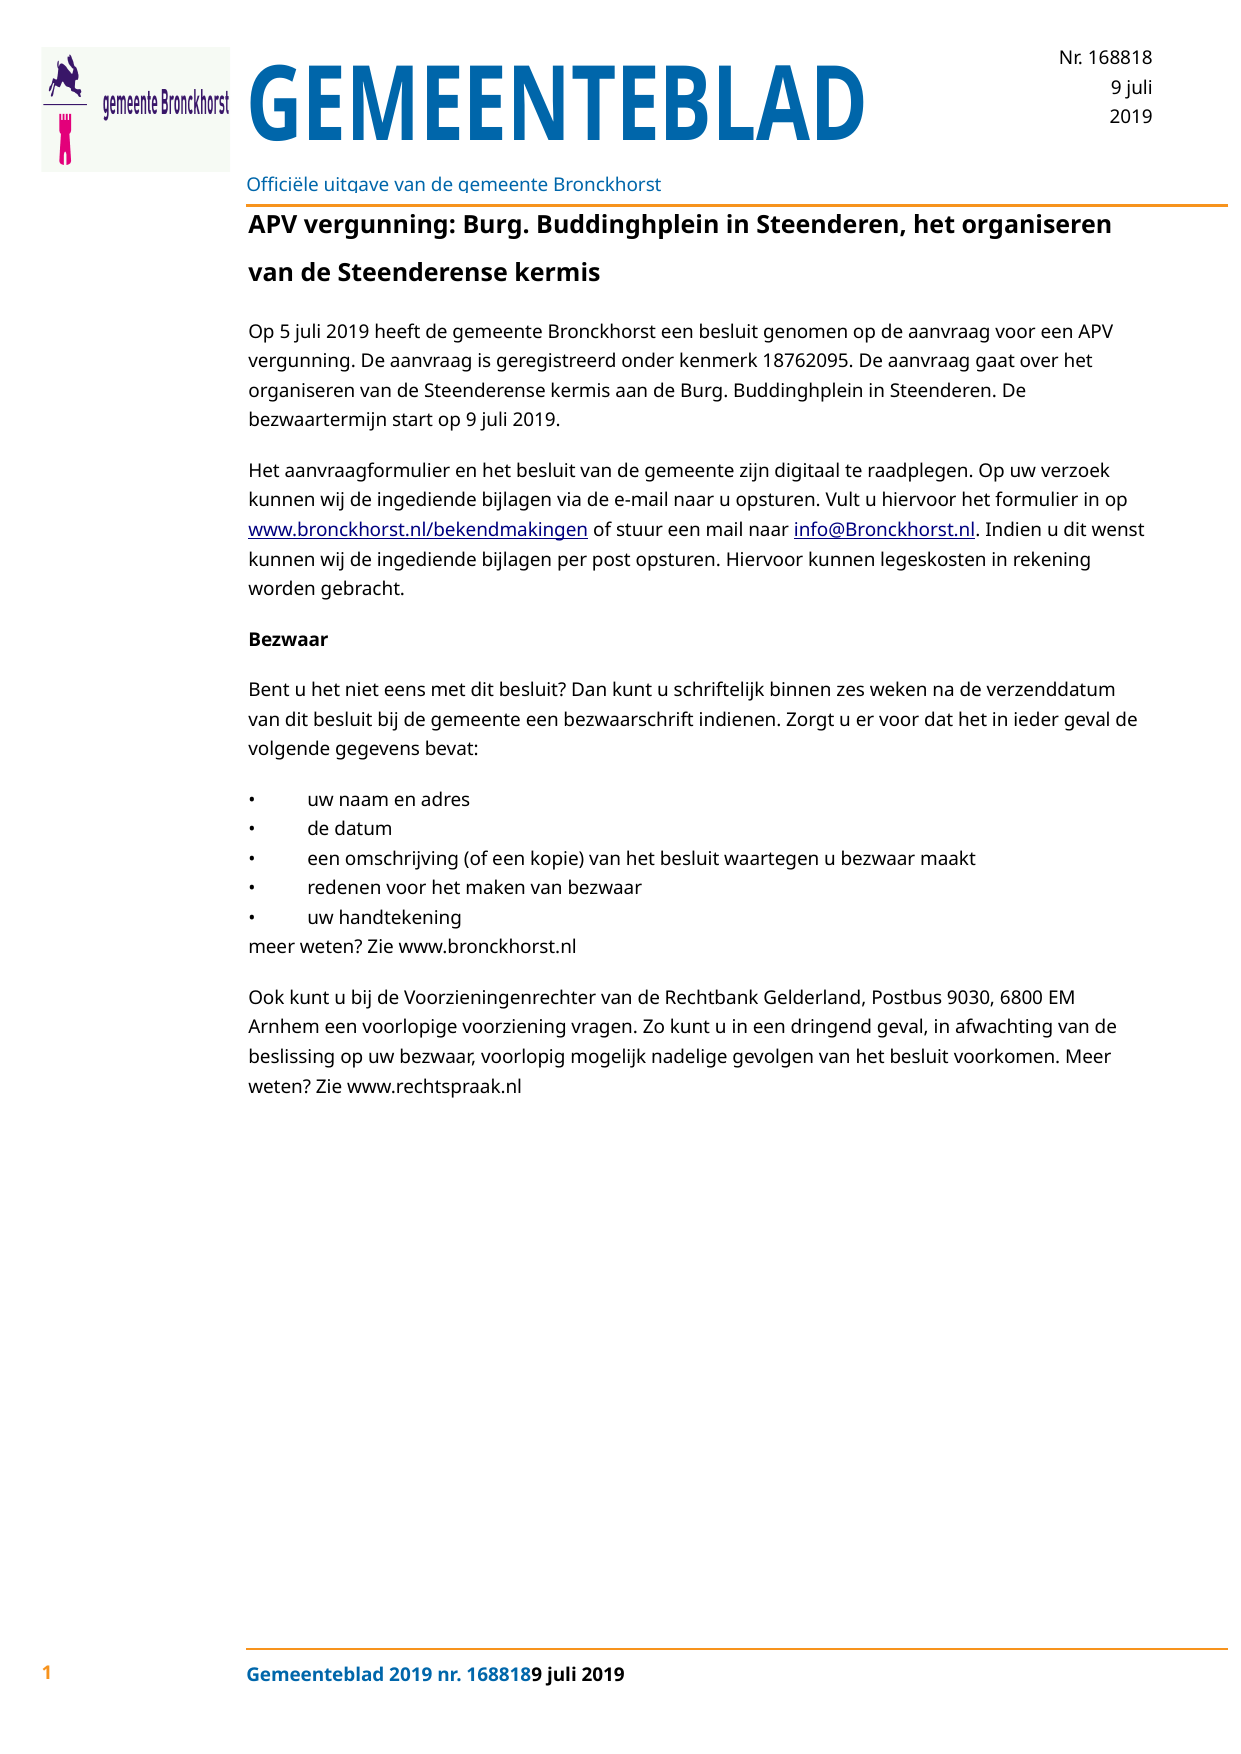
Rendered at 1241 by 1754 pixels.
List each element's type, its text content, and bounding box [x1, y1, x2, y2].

text Bent u het niet eens met dit besluit? Dan kunt u schriftelijk binnen zes weken na de verzenddatum van dit besluit bij de gemeente een bezwaarschrift indienen. Zorgt u er voor dat het in ieder geval de volgende gegevens bevat: [248, 676, 1152, 761]
text Bezwaar [248, 626, 1152, 652]
text Het aanvraagformulier en het besluit van de gemeente zijn digitaal te raadplegen. Op uw verzoek kunnen wij de ingediende bijlagen via de e-mail naar u opsturen. Vult u hiervoor het formulier in op www.bronckhorst.nl/bekendmakingen of stuur een mail naar info@Bronckhorst.nl. Indien u dit wenst kunnen wij de ingediende bijlagen per post opsturen. Hiervoor kunnen legeskosten in rekening worden gebracht. [248, 457, 1152, 601]
text meer weten? Zie www.bronckhorst.nl [248, 934, 1152, 959]
text APV vergunning: Burg. Buddinghplein in Steenderen, het organiseren van de Steenderense kermis [248, 207, 1152, 288]
text Op 5 juli 2019 heeft de gemeente Bronckhorst een besluit genomen op de aanvraag voor een APV vergunning. De aanvraag is geregistreerd onder kenmerk 18762095. De aanvraag gaat over het organiseren van de Steenderense kermis aan de Burg. Buddinghplein in Steenderen. De bezwaartermijn start op 9 juli 2019. [248, 318, 1152, 432]
picture [41, 47, 231, 172]
list uw naam en adres [248, 786, 1152, 812]
list redenen voor het maken van bezwaar [248, 874, 1152, 900]
list een omschrijving (of een kopie) van het besluit waartegen u bezwaar maakt [248, 845, 1152, 871]
list de datum [248, 815, 1152, 841]
list uw handtekening [248, 904, 1152, 930]
text Ook kunt u bij de Voorzieningenrechter van de Rechtbank Gelderland, Postbus 9030, 6800 EM Arnhem een voorlopige voorziening vragen. Zo kunt u in een dringend geval, in afwachting van de beslissing op uw bezwaar, voorlopig mogelijk nadelige gevolgen van het besluit voorkomen. Meer weten? Zie www.rechtspraak.nl [248, 984, 1152, 1099]
